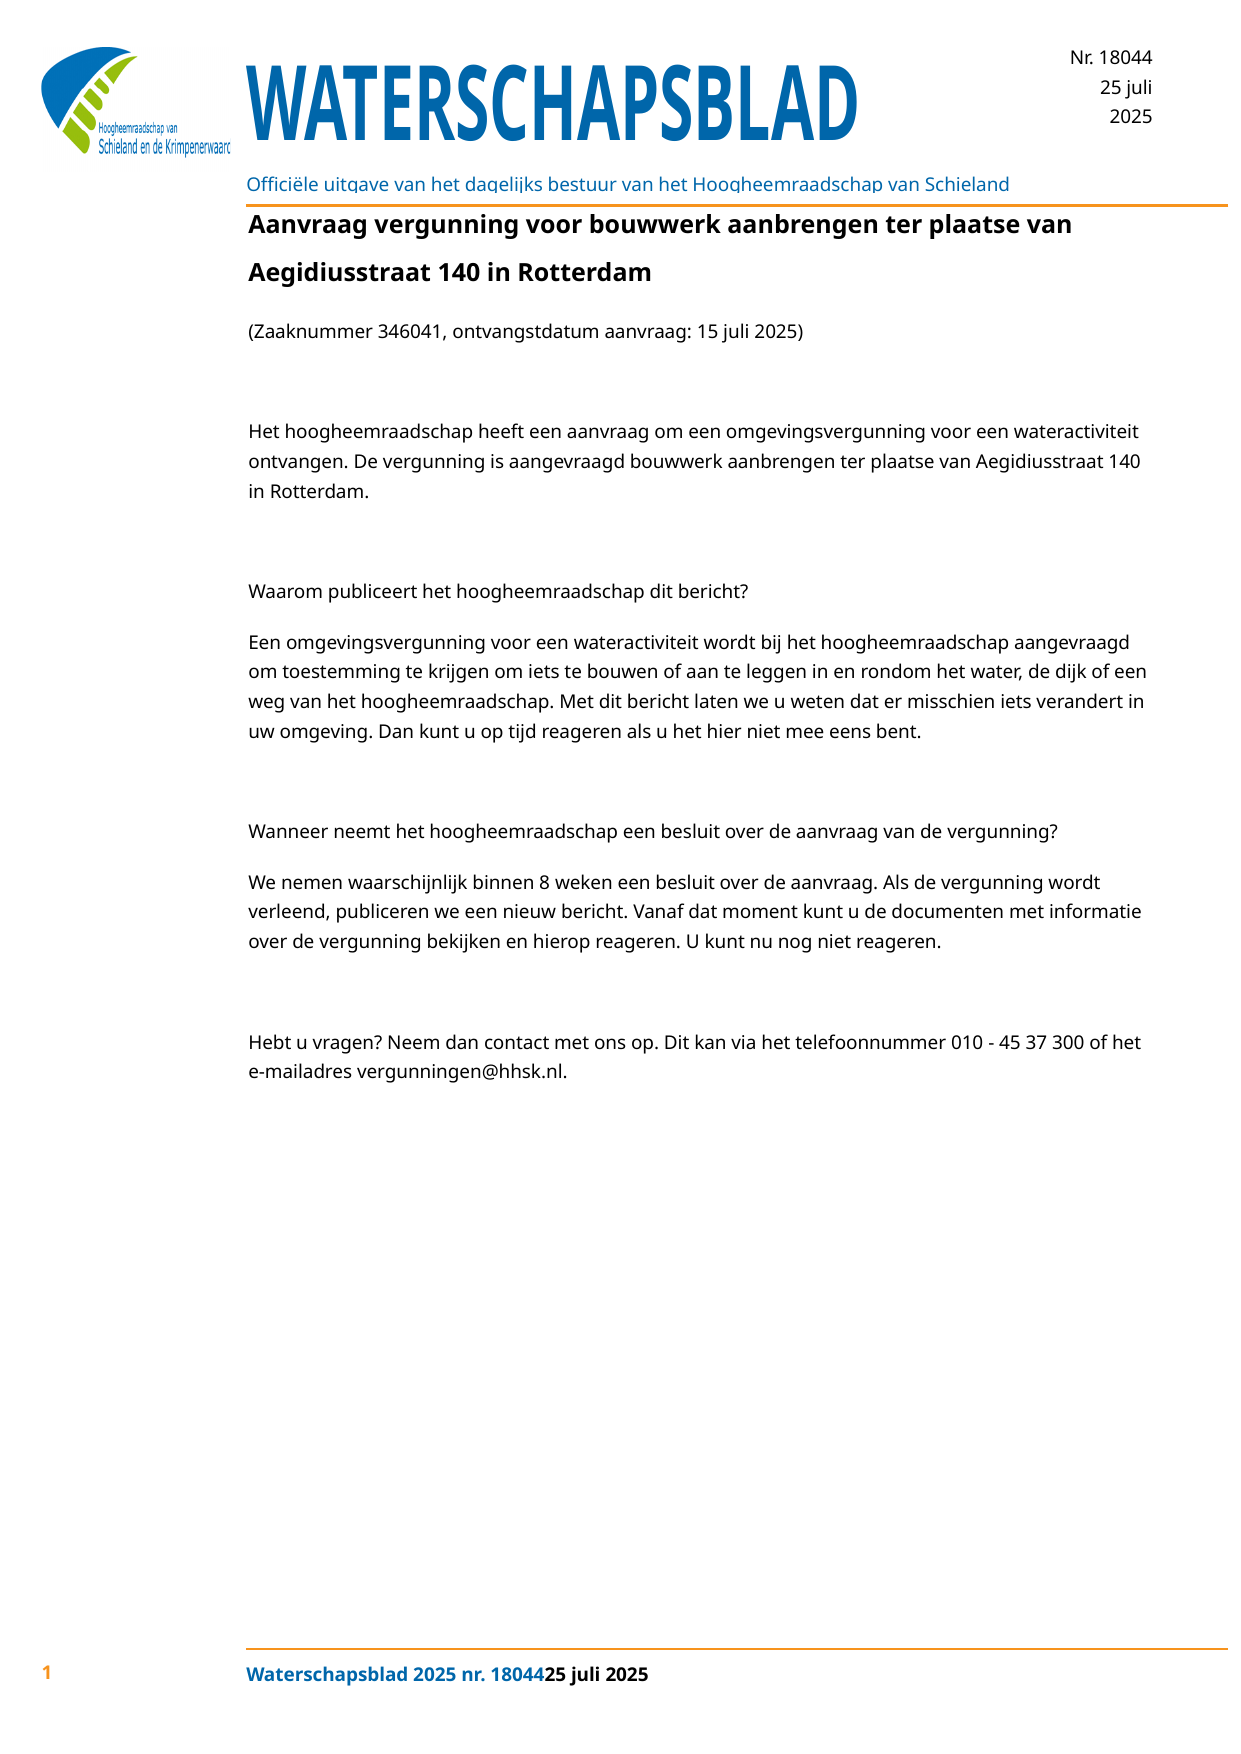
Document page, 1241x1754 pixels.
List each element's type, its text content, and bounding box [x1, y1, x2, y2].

picture [41, 47, 231, 172]
text Hebt u vragen? Neem dan contact met ons op. Dit kan via het telefoonnummer 010 - 45 37 300 of het e-mailadres vergunningen@hhsk.nl. [248, 1029, 1152, 1084]
text Aanvraag vergunning voor bouwwerk aanbrengen ter plaatse van Aegidiusstraat 140 in Rotterdam [248, 207, 1152, 288]
text (Zaaknummer 346041, ontvangstdatum aanvraag: 15 juli 2025) [248, 318, 1152, 344]
text Het hoogheemraadschap heeft een aanvraag om een omgevingsvergunning voor een wateractiviteit ontvangen. De vergunning is aangevraagd bouwwerk aanbrengen ter plaatse van Aegidiusstraat 140 in Rotterdam. [248, 419, 1152, 504]
text Wanneer neemt het hoogheemraadschap een besluit over de aanvraag van de vergunning? [248, 819, 1152, 844]
text Waarom publiceert het hoogheemraadschap dit bericht? [248, 579, 1152, 604]
text Een omgevingsvergunning voor een wateractiviteit wordt bij het hoogheemraadschap aangevraagd om toestemming te krijgen om iets te bouwen of aan te leggen in en rondom het water, de dijk of een weg van het hoogheemraadschap. Met dit bericht laten we u weten dat er misschien iets verandert in uw omgeving. Dan kunt u op tijd reageren als u het hier niet mee eens bent. [248, 629, 1152, 744]
text We nemen waarschijnlijk binnen 8 weken een besluit over de aanvraag. Als de vergunning wordt verleend, publiceren we een nieuw bericht. Vanaf dat moment kunt u de documenten met informatie over de vergunning bekijken en hierop reageren. U kunt nu nog niet reageren. [248, 869, 1152, 954]
